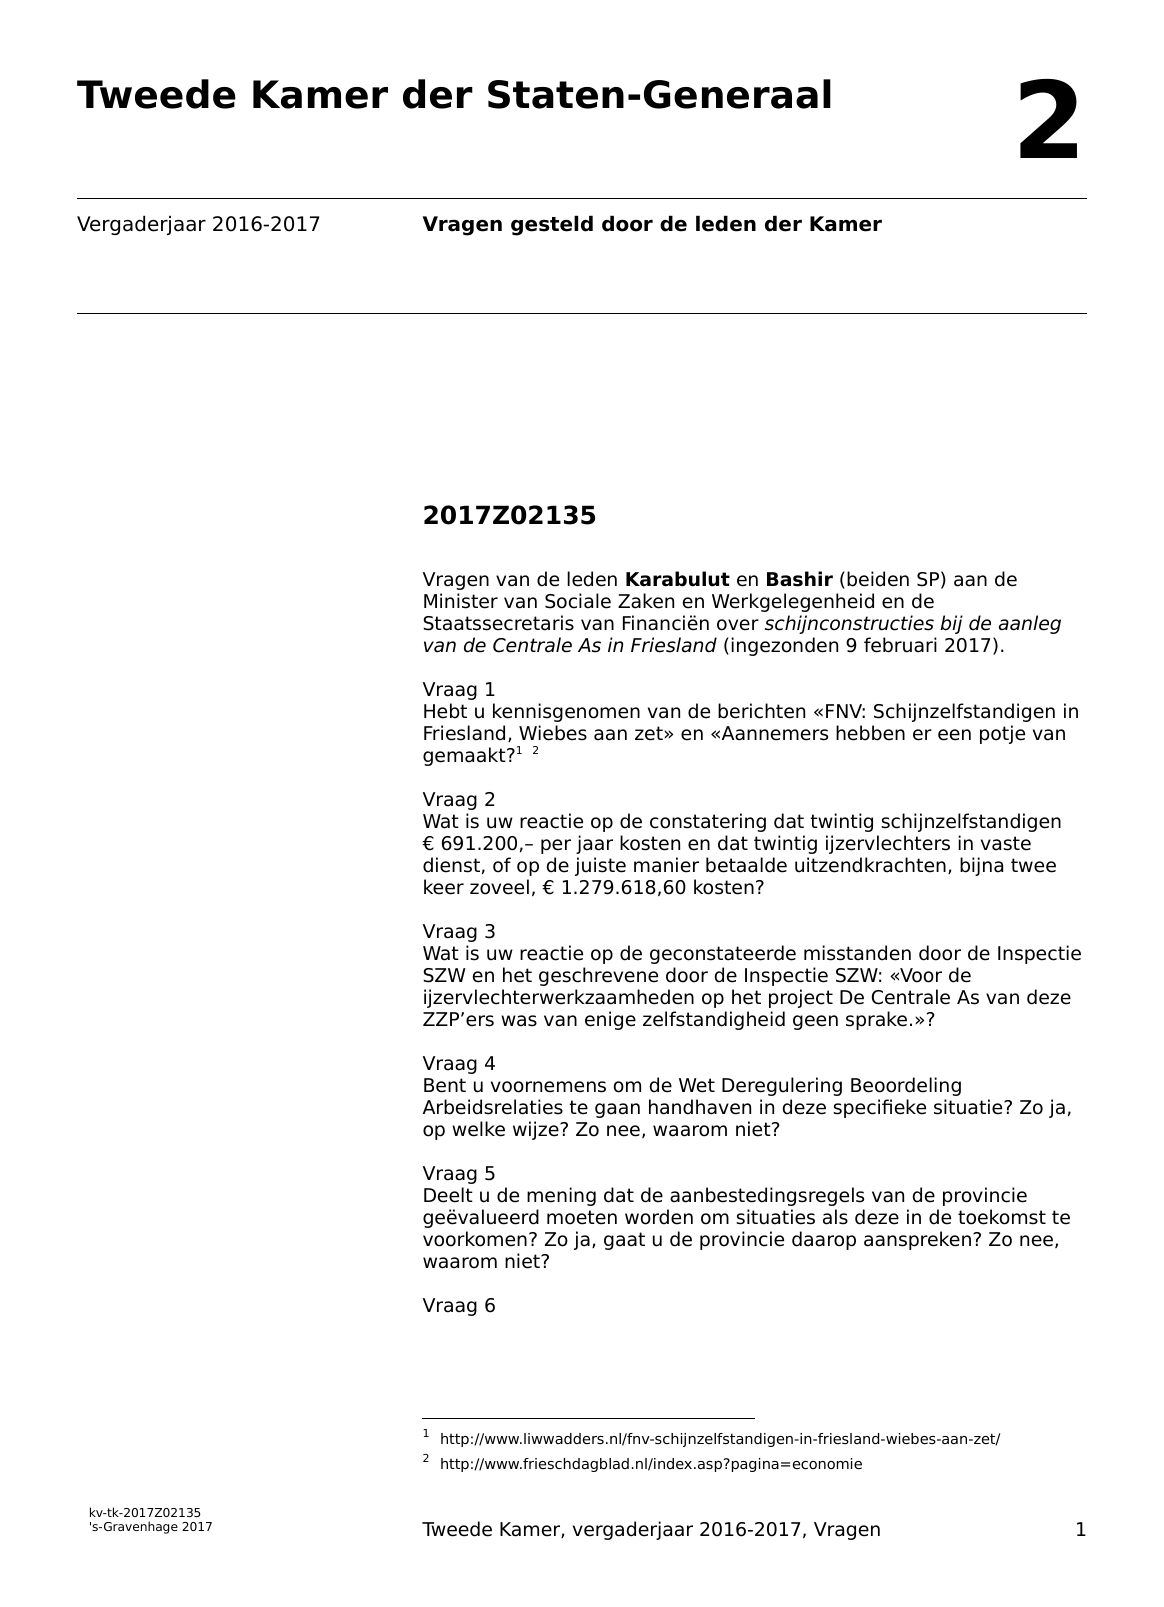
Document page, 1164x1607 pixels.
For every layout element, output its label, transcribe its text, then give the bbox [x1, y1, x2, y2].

text http://www.liwwadders.nl/fnv-schijnzelfstandigen-in-friesland-wiebes-aan-zet/ [422, 1427, 1087, 1449]
text Vraag 3 [422, 921, 1087, 943]
text Vraag 1 [422, 679, 1087, 701]
table_cell Vragen gesteld door de leden der Kamer [422, 199, 1087, 313]
text http://www.frieschdagblad.nl/index.asp?pagina=economie [422, 1452, 1087, 1474]
text 2017Z02135 [422, 501, 1087, 531]
text Vragen van de leden Karabulut en Bashir (beiden SP) aan de Minister van Sociale Zaken en Werkgelegenheid en de Staatssecretaris van Financiën over schijnconstructies bij de aanleg van de Centrale As in Friesland (ingezonden 9 februari 2017). [422, 569, 1087, 657]
table_header Tweede Kamer der Staten-Generaal [77, 59, 886, 198]
text Wat is uw reactie op de geconstateerde misstanden door de Inspectie SZW en het geschrevene door de Inspectie SZW: «Voor de ijzervlechterwerkzaamheden op het project De Centrale As van deze ZZP’ers was van enige zelfstandigheid geen sprake.»? [422, 943, 1087, 1031]
text Vraag 4 [422, 1053, 1087, 1075]
text Deelt u de mening dat de aanbestedingsregels van de provincie geëvalueerd moeten worden om situaties als deze in de toekomst te voorkomen? Zo ja, gaat u de provincie daarop aanspreken? Zo nee, waarom niet? [422, 1185, 1087, 1273]
text Bent u voornemens om de Wet Deregulering Beoordeling Arbeidsrelaties te gaan handhaven in deze specifieke situatie? Zo ja, op welke wijze? Zo nee, waarom niet? [422, 1075, 1087, 1141]
text Wat is uw reactie op de constatering dat twintig schijnzelfstandigen € 691.200,– per jaar kosten en dat twintig ijzervlechters in vaste dienst, of op de juiste manier betaalde uitzendkrachten, bijna twee keer zoveel, € 1.279.618,60 kosten? [422, 811, 1087, 899]
table_header 2 [886, 59, 1087, 198]
text kv-tk-2017Z02135 [88, 1506, 323, 1520]
table_cell Vergaderjaar 2016-2017 [77, 199, 422, 313]
text Vraag 2 [422, 789, 1087, 811]
text Hebt u kennisgenomen van de berichten «FNV: Schijnzelfstandigen in Friesland, Wiebes aan zet» en «Aannemers hebben er een potje van gemaakt? [422, 701, 1087, 767]
text 's-Gravenhage 2017 [88, 1520, 323, 1534]
text Vraag 6 [422, 1295, 1087, 1317]
text Vraag 5 [422, 1163, 1087, 1185]
